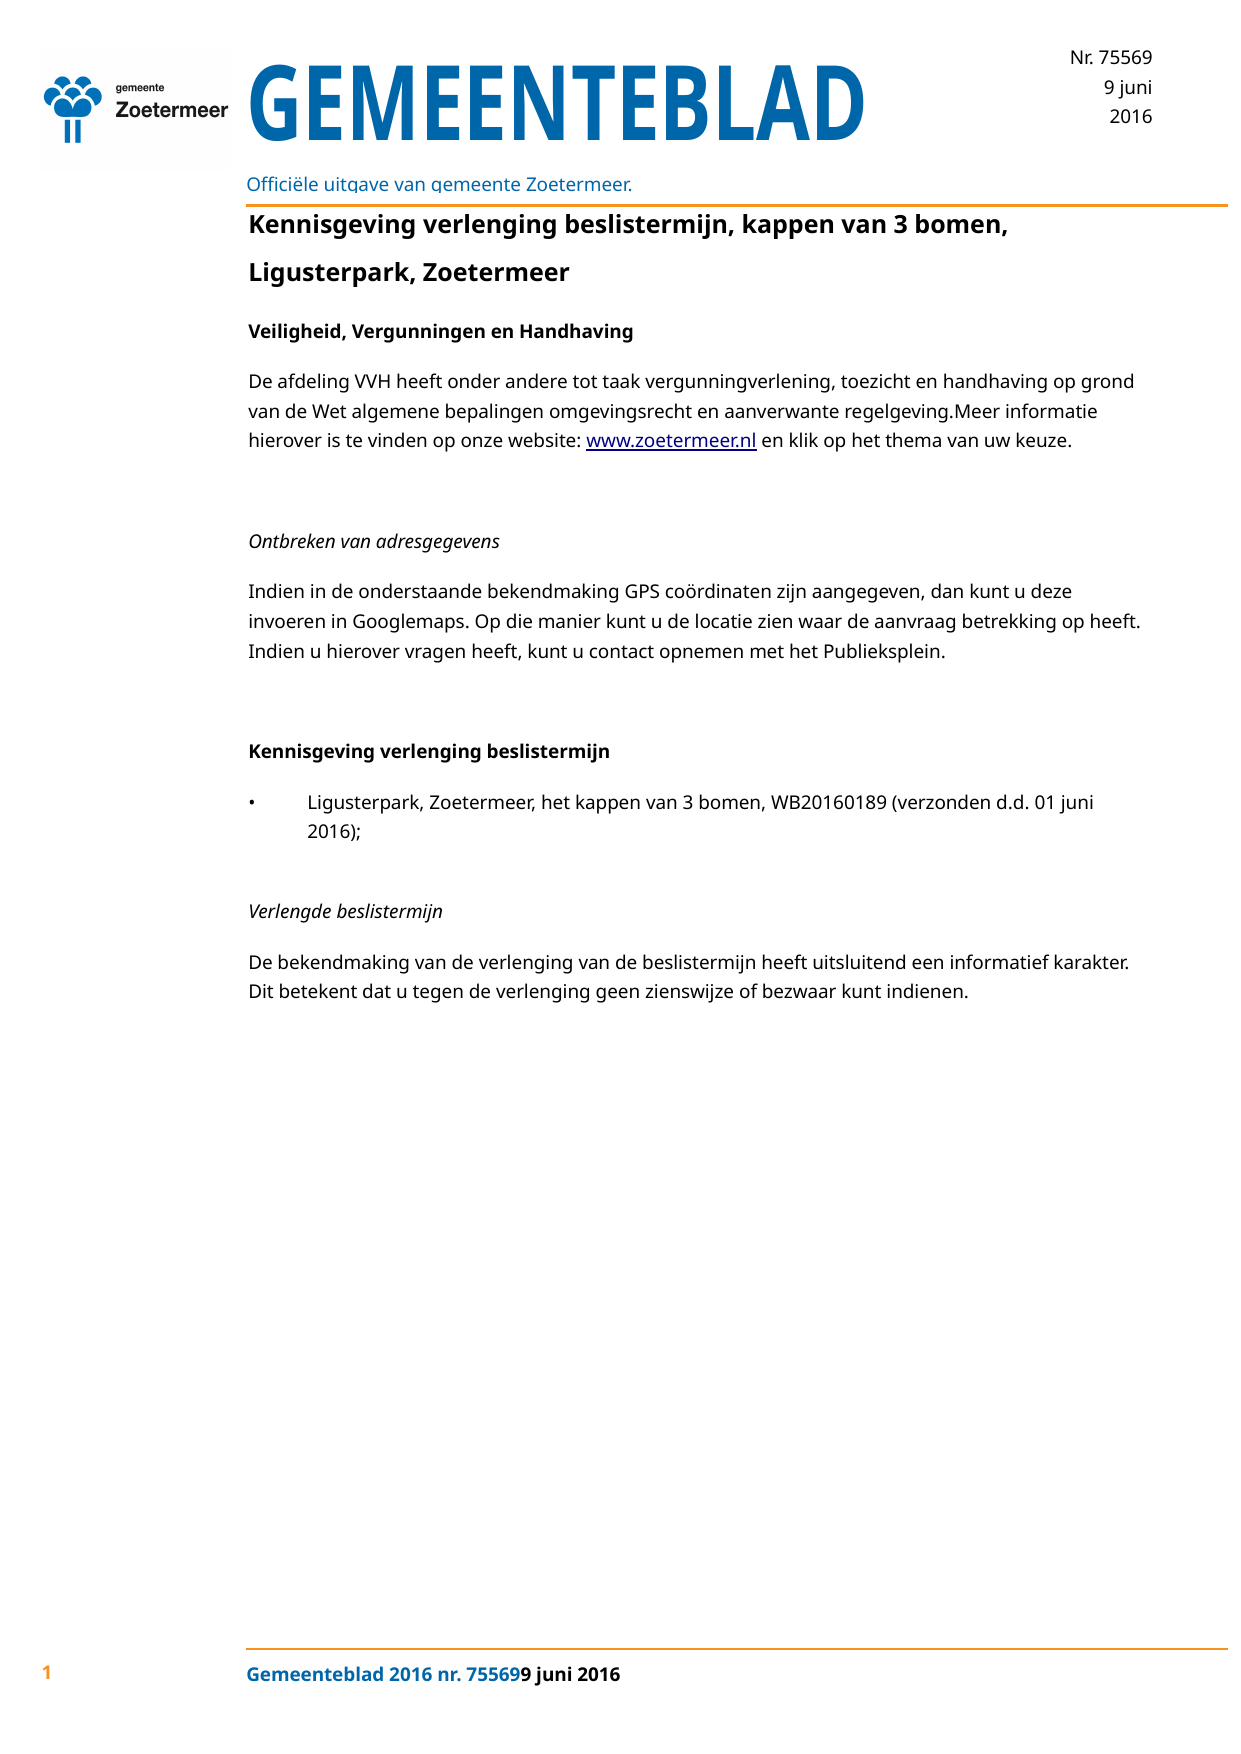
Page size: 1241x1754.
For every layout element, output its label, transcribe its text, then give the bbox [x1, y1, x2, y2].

text Kennisgeving verlenging beslistermijn, kappen van 3 bomen, Ligusterpark, Zoetermeer [248, 207, 1152, 288]
text De afdeling VVH heeft onder andere tot taak vergunningverlening, toezicht en handhaving op grond van de Wet algemene bepalingen omgevingsrecht en aanverwante regelgeving.Meer informatie hierover is te vinden op onze website: www.zoetermeer.nl en klik op het thema van uw keuze. [248, 368, 1152, 453]
text Indien in de onderstaande bekendmaking GPS coördinaten zijn aangegeven, dan kunt u deze invoeren in Googlemaps. Op die manier kunt u de locatie zien waar de aanvraag betrekking op heeft. Indien u hierover vragen heeft, kunt u contact opnemen met het Publieksplein. [248, 579, 1152, 664]
text Veiligheid, Vergunningen en Handhaving [248, 318, 1152, 344]
text Verlengde beslistermijn [248, 899, 1152, 924]
list Ligusterpark, Zoetermeer, het kappen van 3 bomen, WB20160189 (verzonden d.d. 01 juni 2016); [248, 789, 1152, 844]
text De bekendmaking van de verlenging van de beslistermijn heeft uitsluitend een informatief karakter. Dit betekent dat u tegen de verlenging geen zienswijze of bezwaar kunt indienen. [248, 949, 1152, 1004]
picture [41, 47, 231, 172]
text Ontbreken van adresgegevens [248, 528, 1152, 554]
text Kennisgeving verlenging beslistermijn [248, 739, 1152, 764]
